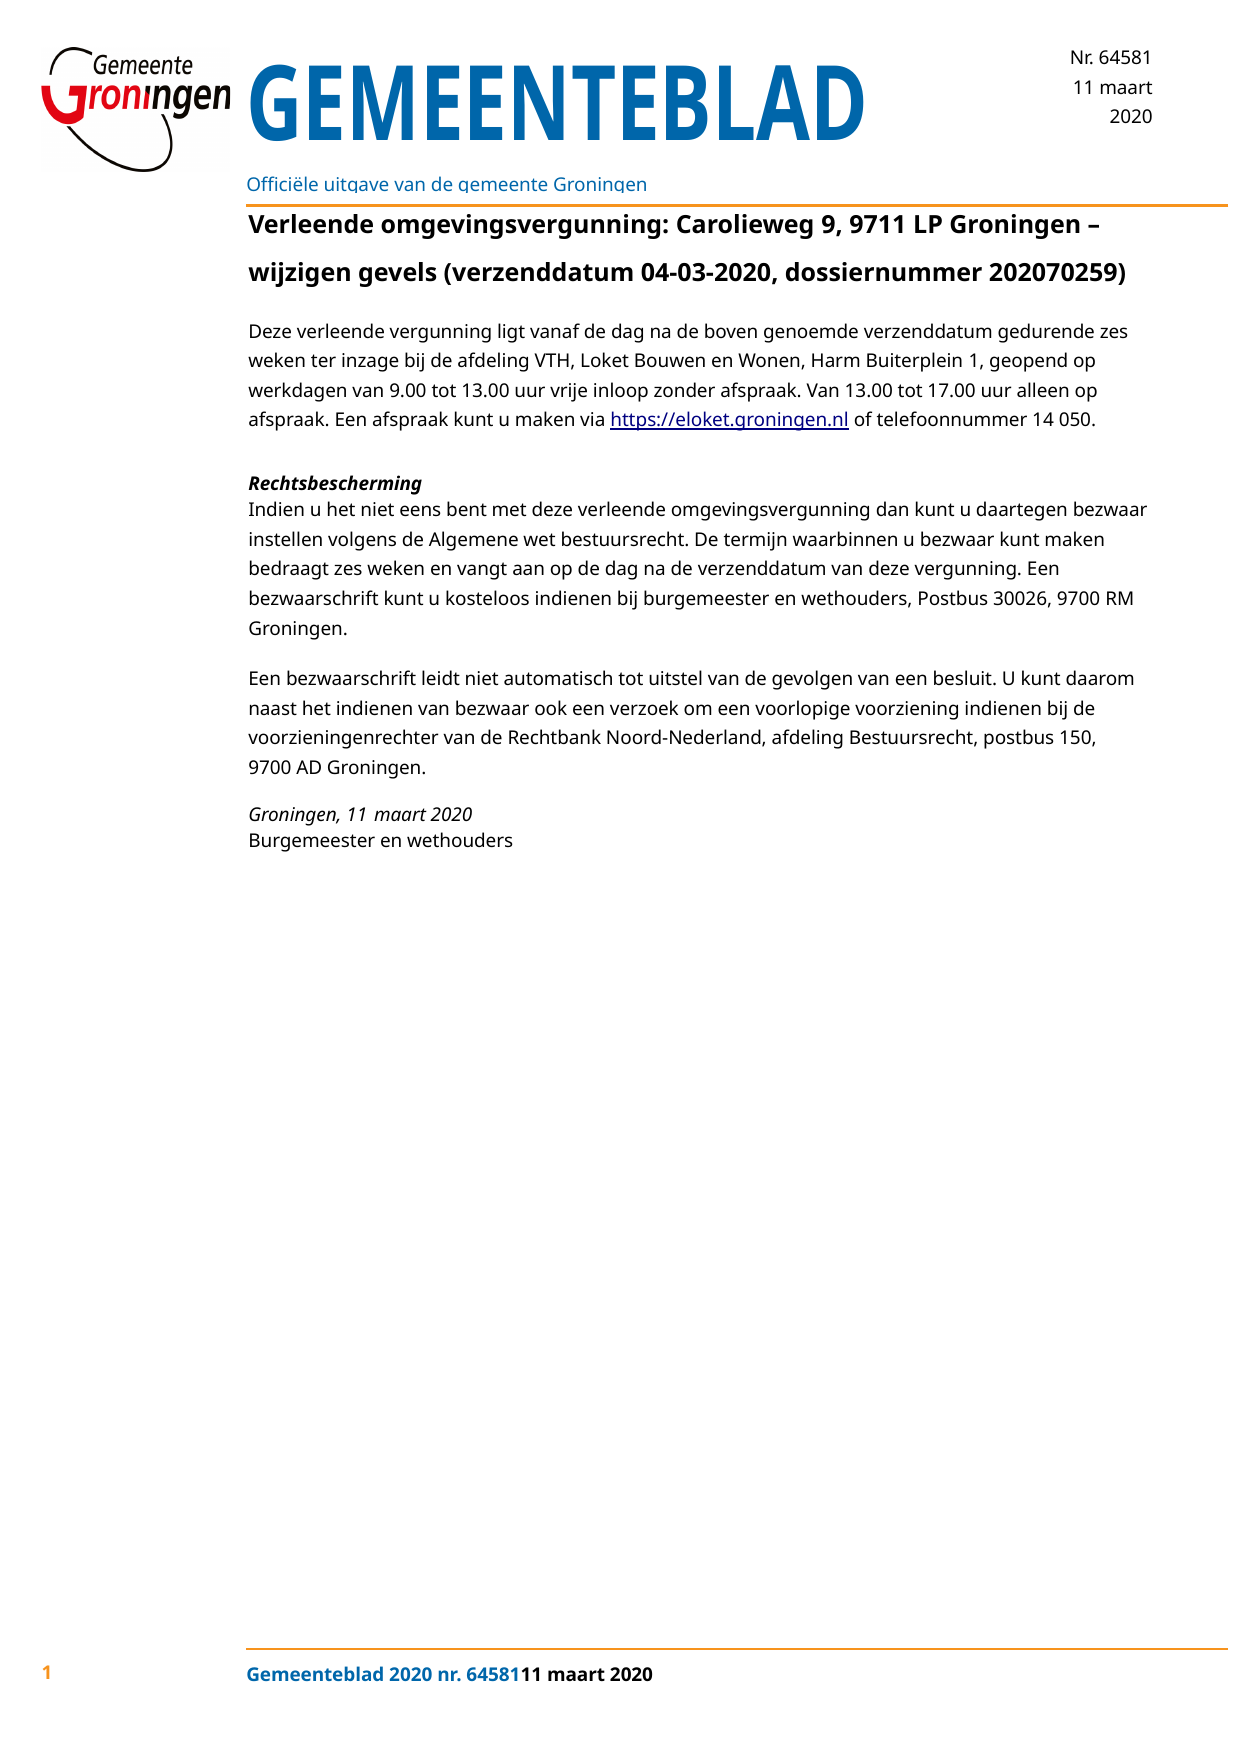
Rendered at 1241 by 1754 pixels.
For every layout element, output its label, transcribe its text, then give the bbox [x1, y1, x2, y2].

text Een bezwaarschrift leidt niet automatisch tot uitstel van de gevolgen van een besluit. U kunt daarom naast het indienen van bezwaar ook een verzoek om een voorlopige voorziening indienen bij de voorzieningenrechter van de Rechtbank Noord-Nederland, afdeling Bestuursrecht, postbus 150, 9700 AD Groningen. [248, 665, 1152, 779]
text Deze verleende vergunning ligt vanaf de dag na de boven genoemde verzenddatum gedurende zes weken ter inzage bij de afdeling VTH, Loket Bouwen en Wonen, Harm Buiterplein 1, geopend op werkdagen van 9.00 tot 13.00 uur vrije inloop zonder afspraak. Van 13.00 tot 17.00 uur alleen op afspraak. Een afspraak kunt u maken via https://eloket.groningen.nl of telefoonnummer 14 050. [248, 318, 1152, 432]
text Indien u het niet eens bent met deze verleende omgevingsvergunning dan kunt u daartegen bezwaar instellen volgens de Algemene wet bestuursrecht. De termijn waarbinnen u bezwaar kunt maken bedraagt zes weken en vangt aan op de dag na de verzenddatum van deze vergunning. Een bezwaarschrift kunt u kosteloos indienen bij burgemeester en wethouders, Postbus 30026, 9700 RM Groningen. [248, 496, 1152, 640]
text Groningen, 11 maart 2020 [248, 802, 1152, 827]
picture [41, 47, 231, 172]
text Burgemeester en wethouders [248, 827, 1152, 853]
text Verleende omgevingsvergunning: Carolieweg 9, 9711 LP Groningen – wijzigen gevels (verzenddatum 04-03-2020, dossiernummer 202070259) [248, 207, 1152, 288]
text Rechtsbescherming [248, 471, 1152, 496]
